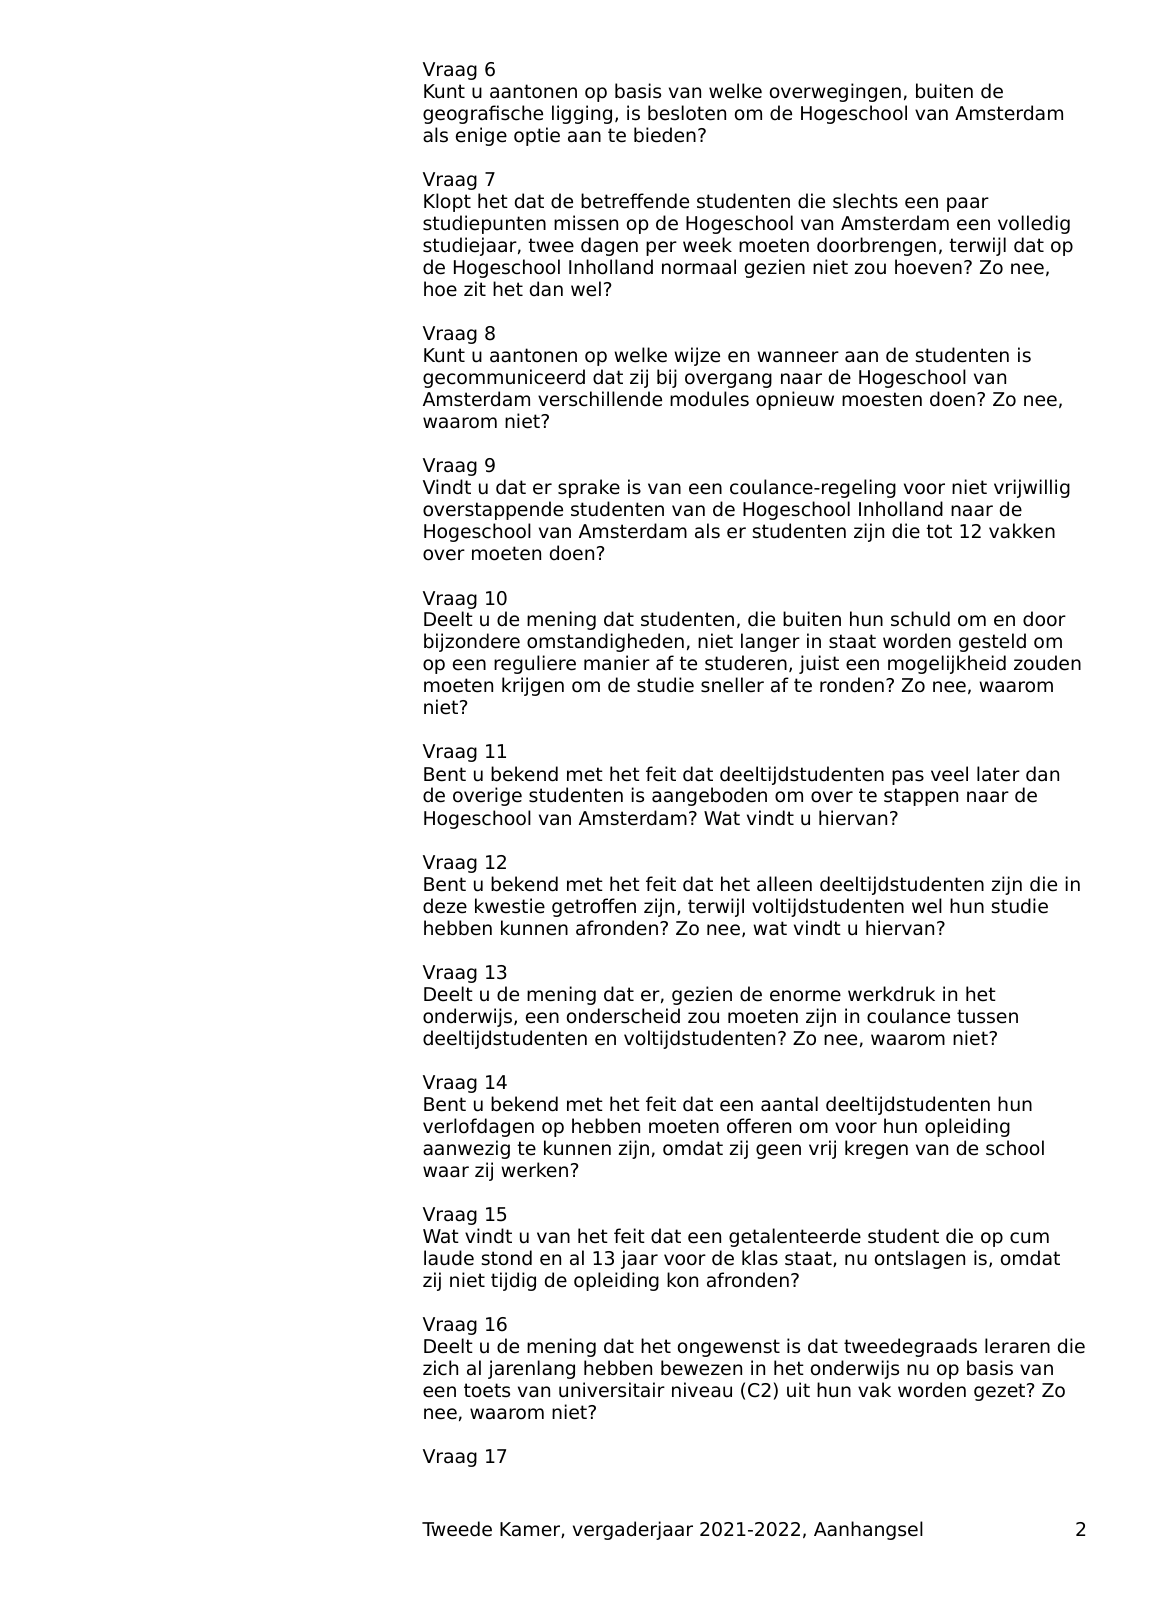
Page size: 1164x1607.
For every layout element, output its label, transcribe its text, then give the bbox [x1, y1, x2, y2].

text Vraag 15 [422, 1204, 1087, 1226]
text Deelt u de mening dat er, gezien de enorme werkdruk in het onderwijs, een onderscheid zou moeten zijn in coulance tussen deeltijdstudenten en voltijdstudenten? Zo nee, waarom niet? [422, 984, 1087, 1049]
text Deelt u de mening dat studenten, die buiten hun schuld om en door bijzondere omstandigheden, niet langer in staat worden gesteld om op een reguliere manier af te studeren, juist een mogelijkheid zouden moeten krijgen om de studie sneller af te ronden? Zo nee, waarom niet? [422, 609, 1087, 719]
text Vraag 14 [422, 1072, 1087, 1094]
text Bent u bekend met het feit dat een aantal deeltijdstudenten hun verlofdagen op hebben moeten offeren om voor hun opleiding aanwezig te kunnen zijn, omdat zij geen vrij kregen van de school waar zij werken? [422, 1094, 1087, 1182]
text Kunt u aantonen op welke wijze en wanneer aan de studenten is gecommuniceerd dat zij bij overgang naar de Hogeschool van Amsterdam verschillende modules opnieuw moesten doen? Zo nee, waarom niet? [422, 345, 1087, 433]
text Kunt u aantonen op basis van welke overwegingen, buiten de geografische ligging, is besloten om de Hogeschool van Amsterdam als enige optie aan te bieden? [422, 81, 1087, 147]
text Klopt het dat de betreffende studenten die slechts een paar studiepunten missen op de Hogeschool van Amsterdam een volledig studiejaar, twee dagen per week moeten doorbrengen, terwijl dat op de Hogeschool Inholland normaal gezien niet zou hoeven? Zo nee, hoe zit het dan wel? [422, 191, 1087, 301]
text Bent u bekend met het feit dat het alleen deeltijdstudenten zijn die in deze kwestie getroffen zijn, terwijl voltijdstudenten wel hun studie hebben kunnen afronden? Zo nee, wat vindt u hiervan? [422, 873, 1087, 939]
text Vraag 12 [422, 852, 1087, 873]
text Vraag 13 [422, 962, 1087, 984]
text Vraag 17 [422, 1446, 1087, 1468]
text Wat vindt u van het feit dat een getalenteerde student die op cum laude stond en al 13 jaar voor de klas staat, nu ontslagen is, omdat zij niet tijdig de opleiding kon afronden? [422, 1226, 1087, 1292]
text Deelt u de mening dat het ongewenst is dat tweedegraads leraren die zich al jarenlang hebben bewezen in het onderwijs nu op basis van een toets van universitair niveau (C2) uit hun vak worden gezet? Zo nee, waarom niet? [422, 1336, 1087, 1424]
text Vraag 7 [422, 169, 1087, 191]
text Vraag 6 [422, 59, 1087, 81]
text Vraag 9 [422, 455, 1087, 477]
text Vindt u dat er sprake is van een coulance-regeling voor niet vrijwillig overstappende studenten van de Hogeschool Inholland naar de Hogeschool van Amsterdam als er studenten zijn die tot 12 vakken over moeten doen? [422, 477, 1087, 565]
text Vraag 8 [422, 323, 1087, 345]
text Bent u bekend met het feit dat deeltijdstudenten pas veel later dan de overige studenten is aangeboden om over te stappen naar de Hogeschool van Amsterdam? Wat vindt u hiervan? [422, 763, 1087, 829]
text Vraag 10 [422, 587, 1087, 609]
text Vraag 16 [422, 1314, 1087, 1336]
text Vraag 11 [422, 741, 1087, 763]
